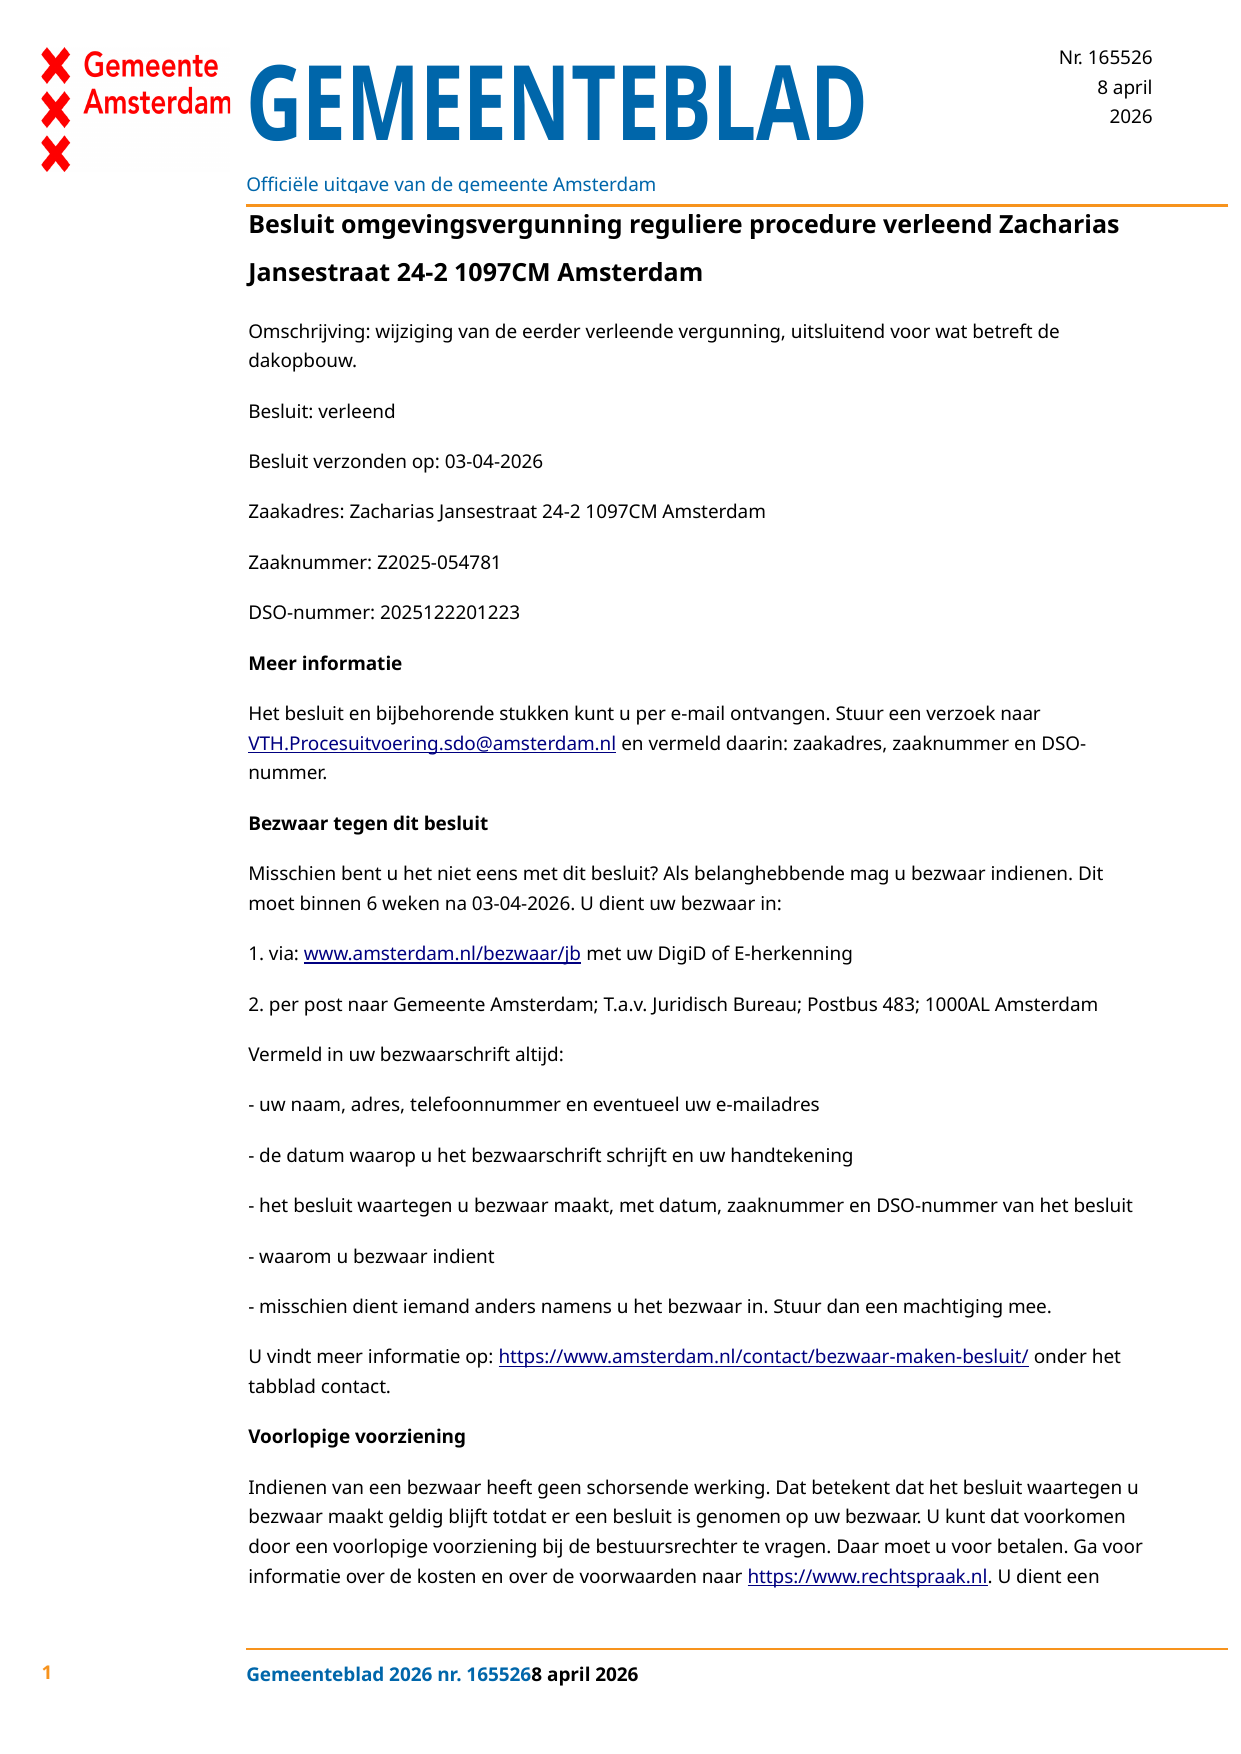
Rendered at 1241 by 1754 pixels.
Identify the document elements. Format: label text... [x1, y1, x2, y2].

text DSO-nummer: 2025122201223 [248, 599, 1152, 625]
text Zaakadres: Zacharias Jansestraat 24-2 1097CM Amsterdam [248, 499, 1152, 524]
text Bezwaar tegen dit besluit [248, 810, 1152, 836]
text U vindt meer informatie op: https://www.amsterdam.nl/contact/bezwaar-maken-besluit/ onder het tabblad contact. [248, 1344, 1152, 1399]
text Omschrijving: wijziging van de eerder verleende vergunning, uitsluitend voor wat betreft de dakopbouw. [248, 318, 1152, 373]
text Zaaknummer: Z2025-054781 [248, 549, 1152, 575]
text Misschien bent u het niet eens met dit besluit? Als belanghebbende mag u bezwaar indienen. Dit moet binnen 6 weken na 03-04-2026. U dient uw bezwaar in: [248, 860, 1152, 916]
text Besluit: verleend [248, 398, 1152, 424]
text Besluit verzonden op: 03-04-2026 [248, 448, 1152, 474]
text Voorlopige voorziening [248, 1424, 1152, 1449]
text Het besluit en bijbehorende stukken kunt u per e-mail ontvangen. Stuur een verzoek naar VTH.Procesuitvoering.sdo@amsterdam.nl en vermeld daarin: zaakadres, zaaknummer en DSO-nummer. [248, 700, 1152, 785]
text Indienen van een bezwaar heeft geen schorsende werking. Dat betekent dat het besluit waartegen u bezwaar maakt geldig blijft totdat er een besluit is genomen op uw bezwaar. U kunt dat voorkomen door een voorlopige voorziening bij de bestuursrechter te vragen. Daar moet u voor betalen. Ga voor informatie over de kosten en over de voorwaarden naar https://www.rechtspraak.nl. U dient een [248, 1474, 1152, 1589]
text - de datum waarop u het bezwaarschrift schrijft en uw handtekening [248, 1142, 1152, 1168]
text - uw naam, adres, telefoonnummer en eventueel uw e-mailadres [248, 1092, 1152, 1117]
text Besluit omgevingsvergunning reguliere procedure verleend Zacharias Jansestraat 24-2 1097CM Amsterdam [248, 207, 1152, 288]
text 2. per post naar Gemeente Amsterdam; T.a.v. Juridisch Bureau; Postbus 483; 1000AL Amsterdam [248, 991, 1152, 1017]
text - waarom u bezwaar indient [248, 1243, 1152, 1269]
text Vermeld in uw bezwaarschrift altijd: [248, 1041, 1152, 1067]
text 1. via: www.amsterdam.nl/bezwaar/jb met uw DigiD of E-herkenning [248, 940, 1152, 966]
text - misschien dient iemand anders namens u het bezwaar in. Stuur dan een machtiging mee. [248, 1293, 1152, 1319]
picture [41, 47, 231, 172]
text Meer informatie [248, 650, 1152, 676]
text - het besluit waartegen u bezwaar maakt, met datum, zaaknummer en DSO-nummer van het besluit [248, 1192, 1152, 1218]
